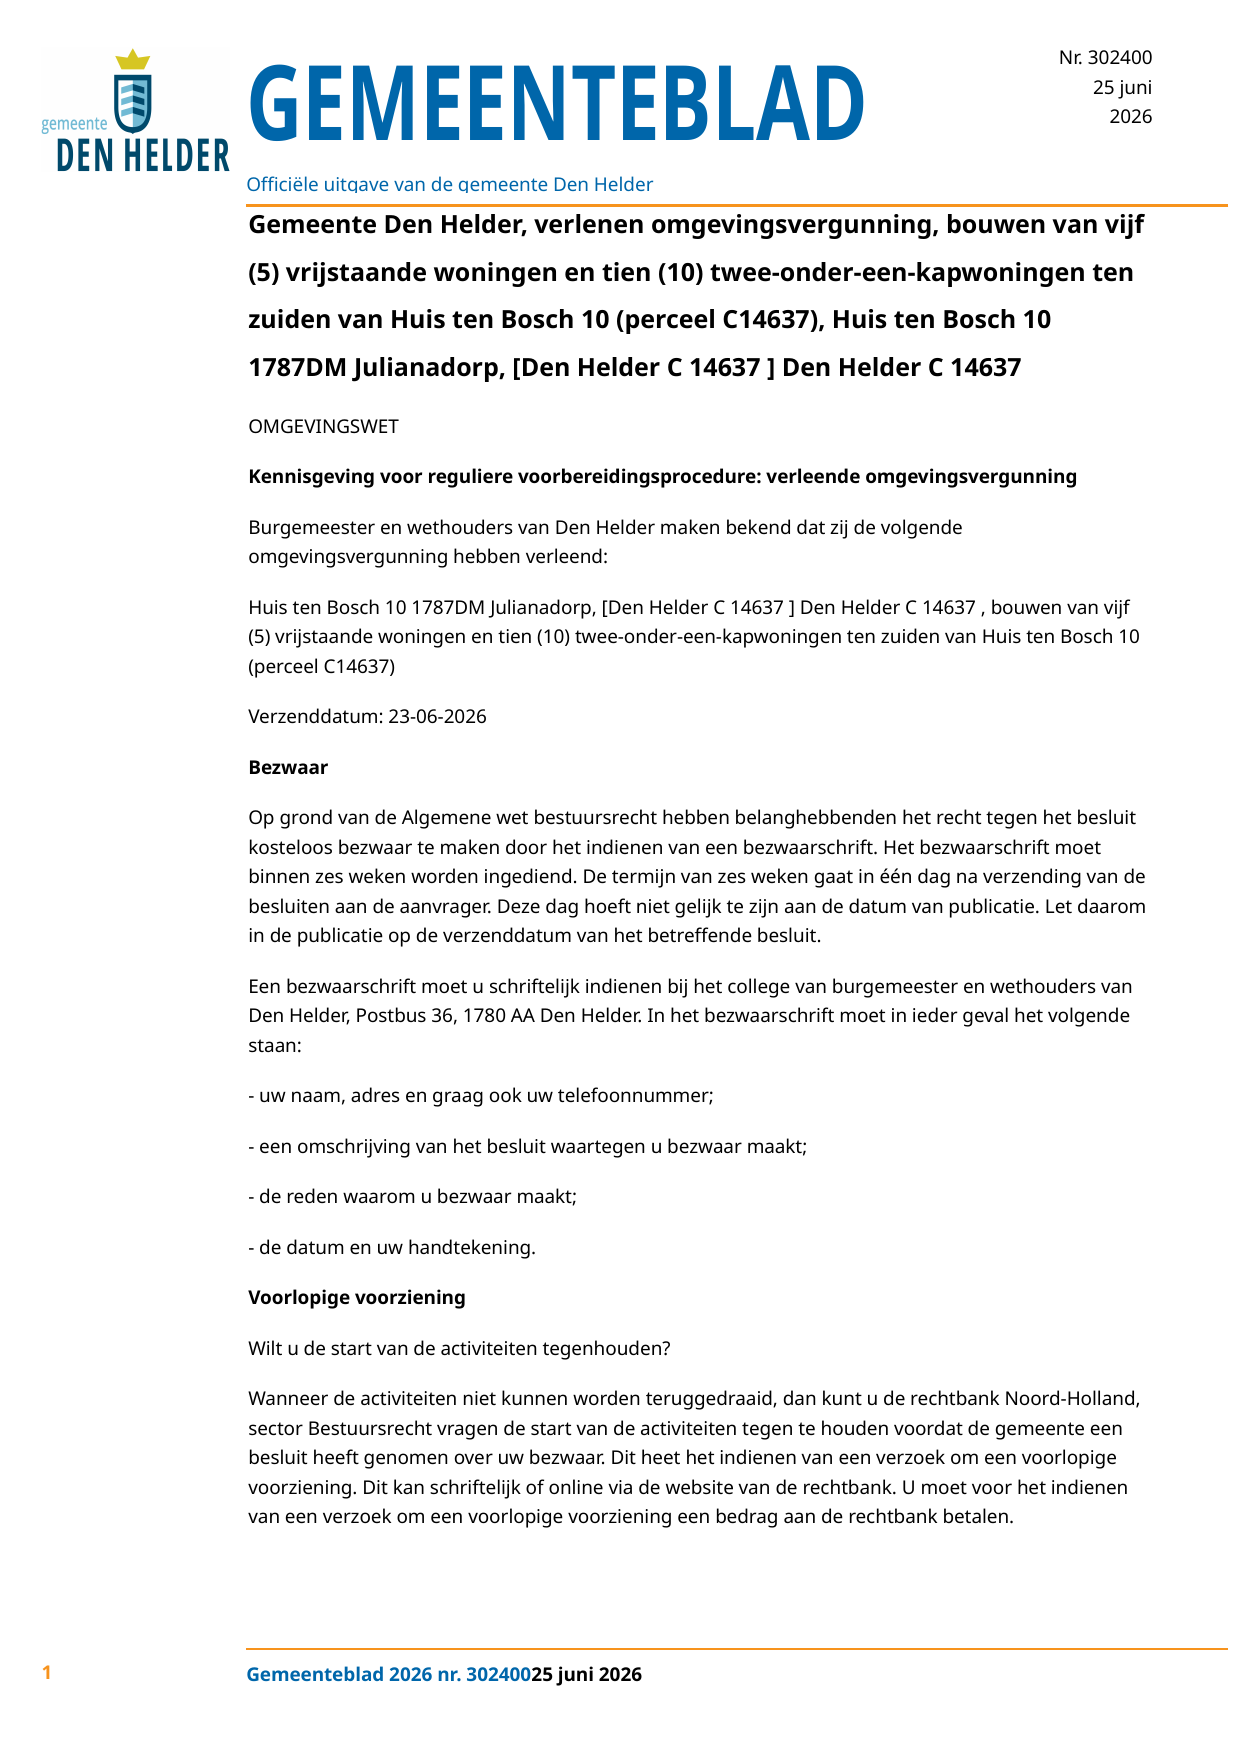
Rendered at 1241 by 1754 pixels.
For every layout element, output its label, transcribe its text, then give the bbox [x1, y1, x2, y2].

picture [63, 144, 68, 165]
text - uw naam, adres en graag ook uw telefoonnummer; [248, 1083, 1152, 1108]
text Burgemeester en wethouders van Den Helder maken bekend dat zij de volgende omgevingsvergunning hebben verleend: [248, 514, 1152, 569]
text Wilt u de start van de activiteiten tegenhouden? [248, 1335, 1152, 1361]
text Op grond van de Algemene wet bestuursrecht hebben belanghebbenden het recht tegen het besluit kosteloos bezwaar te maken door het indienen van een bezwaarschrift. Het bezwaarschrift moet binnen zes weken worden ingediend. De termijn van zes weken gaat in één dag na verzending van de besluiten aan de aanvrager. Deze dag hoeft niet gelijk te zijn aan de datum van publicatie. Let daarom in de publicatie op de verzenddatum van het betreffende besluit. [248, 804, 1152, 948]
text - de datum en uw handtekening. [248, 1234, 1152, 1260]
text Kennisgeving voor reguliere voorbereidingsprocedure: verleende omgevingsvergunning [248, 463, 1152, 489]
picture [100, 154, 106, 172]
text Verzenddatum: 23-06-2026 [248, 703, 1152, 729]
picture [220, 160, 224, 172]
text Een bezwaarschrift moet u schriftelijk indienen bij het college van burgemeester en wethouders van Den Helder, Postbus 36, 1780 AA Den Helder. In het bezwaarschrift moet in ieder geval het volgende staan: [248, 973, 1152, 1058]
text Gemeente Den Helder, verlenen omgevingsvergunning, bouwen van vijf (5) vrijstaande woningen en tien (10) twee-onder-een-kapwoningen ten zuiden van Huis ten Bosch 10 (perceel C14637), Huis ten Bosch 10 1787DM Julianadorp, [Den Helder C 14637 ] Den Helder C 14637 [248, 207, 1152, 384]
picture [182, 144, 187, 165]
text Wanneer de activiteiten niet kunnen worden teruggedraaid, dan kunt u de rechtbank Noord-Holland, sector Bestuursrecht vragen de start van de activiteiten tegen te houden voordat de gemeente een besluit heeft genomen over uw bezwaar. Dit heet het indienen van een verzoek om een voorlopige voorziening. Dit kan schriftelijk of online via de website van de rechtbank. U moet voor het indienen van een verzoek om een voorlopige voorziening een bedrag aan de rechtbank betalen. [248, 1385, 1152, 1529]
text Huis ten Bosch 10 1787DM Julianadorp, [Den Helder C 14637 ] Den Helder C 14637 , bouwen van vijf (5) vrijstaande woningen en tien (10) twee-onder-een-kapwoningen ten zuiden van Huis ten Bosch 10 (perceel C14637) [248, 594, 1152, 679]
picture [41, 47, 231, 172]
text OMGEVINGSWET [248, 413, 1152, 439]
text Voorlopige voorziening [248, 1284, 1152, 1310]
picture [130, 157, 135, 172]
text Bezwaar [248, 754, 1152, 780]
text - een omschrijving van het besluit waartegen u bezwaar maakt; [248, 1133, 1152, 1159]
text - de reden waarom u bezwaar maakt; [248, 1183, 1152, 1209]
